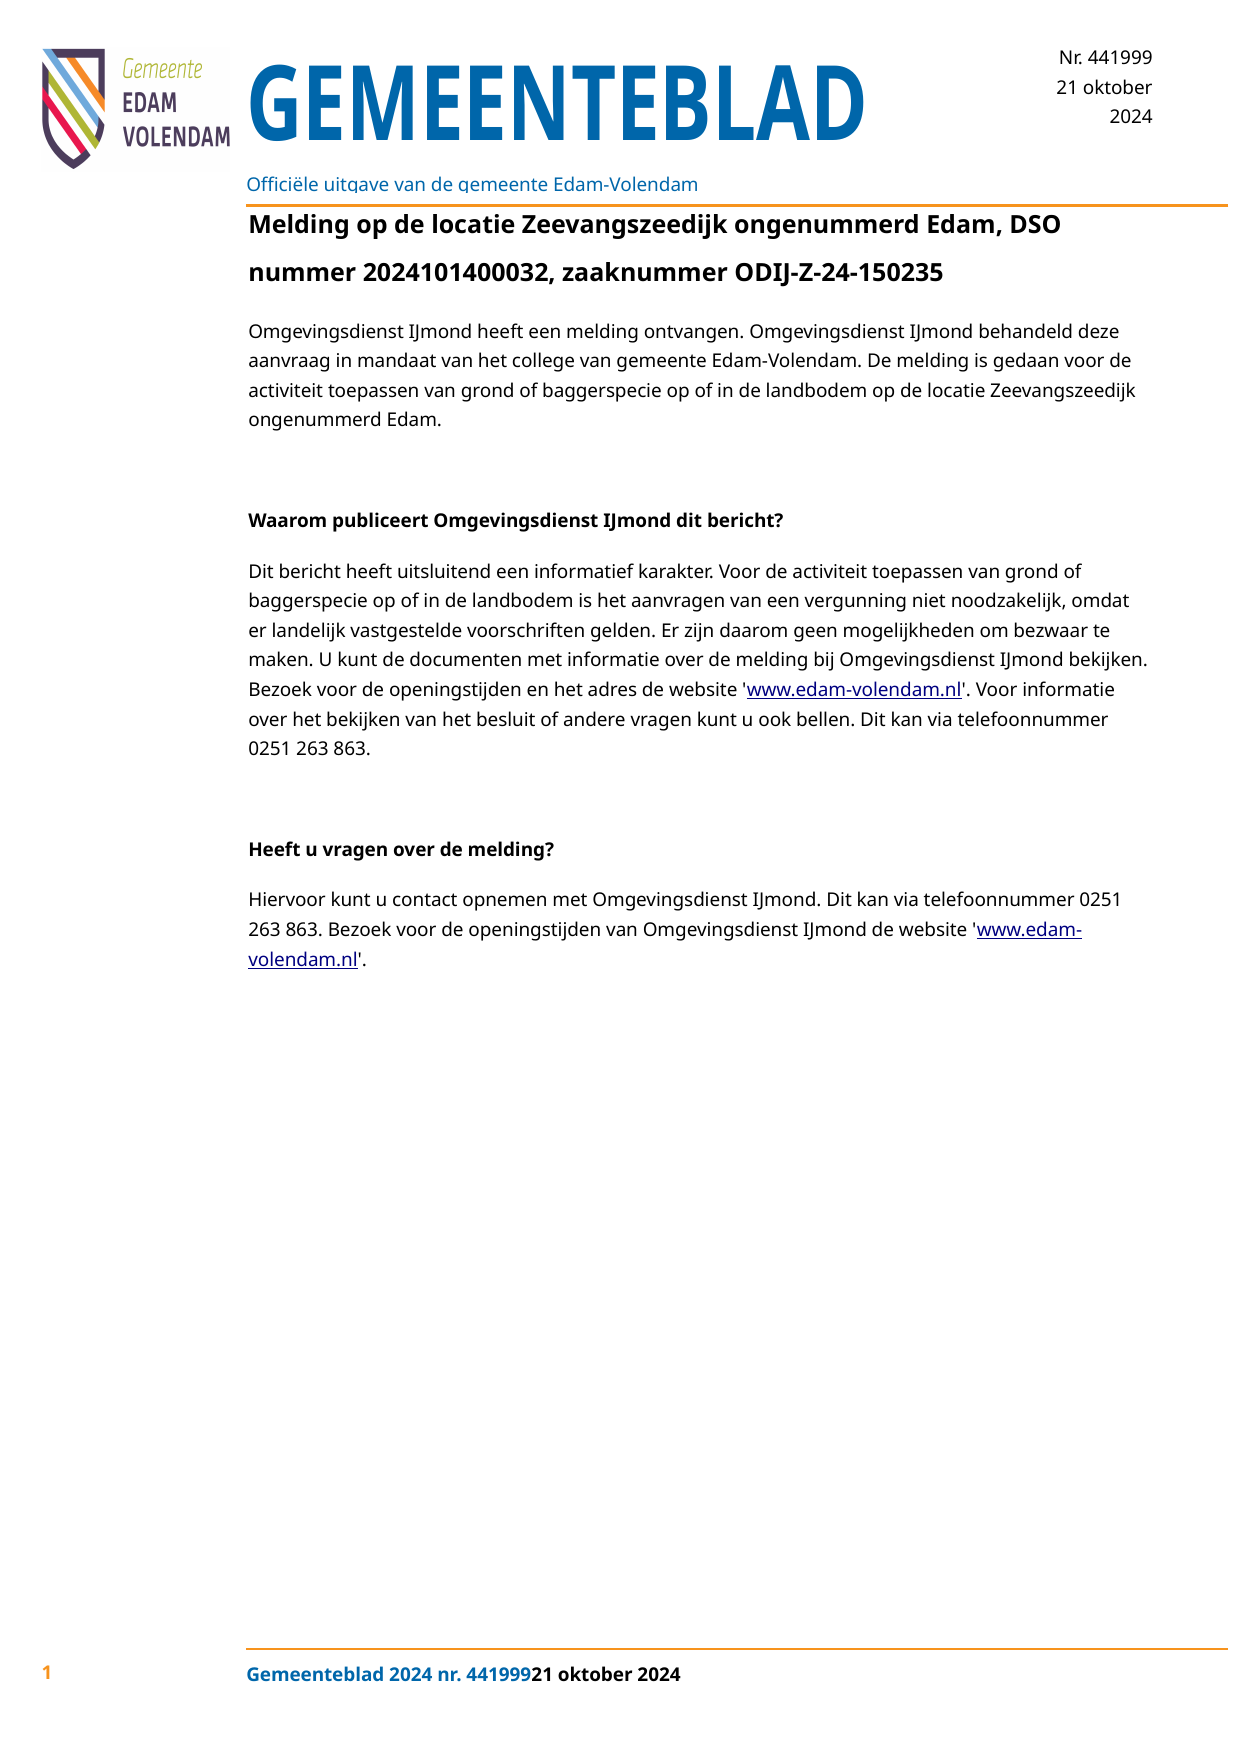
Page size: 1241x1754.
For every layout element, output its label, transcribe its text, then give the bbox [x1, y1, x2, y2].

text Hiervoor kunt u contact opnemen met Omgevingsdienst IJmond. Dit kan via telefoonnummer 0251 263 863. Bezoek voor de openingstijden van Omgevingsdienst IJmond de website 'www.edam-volendam.nl'. [248, 887, 1152, 972]
text Omgevingsdienst IJmond heeft een melding ontvangen. Omgevingsdienst IJmond behandeld deze aanvraag in mandaat van het college van gemeente Edam-Volendam. De melding is gedaan voor de activiteit toepassen van grond of baggerspecie op of in de landbodem op de locatie Zeevangszeedijk ongenummerd Edam. [248, 318, 1152, 432]
text Waarom publiceert Omgevingsdienst IJmond dit bericht? [248, 507, 1152, 533]
picture [41, 47, 231, 172]
text Dit bericht heeft uitsluitend een informatief karakter. Voor de activiteit toepassen van grond of baggerspecie op of in de landbodem is het aanvragen van een vergunning niet noodzakelijk, omdat er landelijk vastgestelde voorschriften gelden. Er zijn daarom geen mogelijkheden om bezwaar te maken. U kunt de documenten met informatie over de melding bij Omgevingsdienst IJmond bekijken. Bezoek voor de openingstijden en het adres de website 'www.edam-volendam.nl'. Voor informatie over het bekijken van het besluit of andere vragen kunt u ook bellen. Dit kan via telefoonnummer 0251 263 863. [248, 558, 1152, 761]
text Melding op de locatie Zeevangszeedijk ongenummerd Edam, DSO nummer 2024101400032, zaaknummer ODIJ-Z-24-150235 [248, 207, 1152, 288]
text Heeft u vragen over de melding? [248, 836, 1152, 862]
